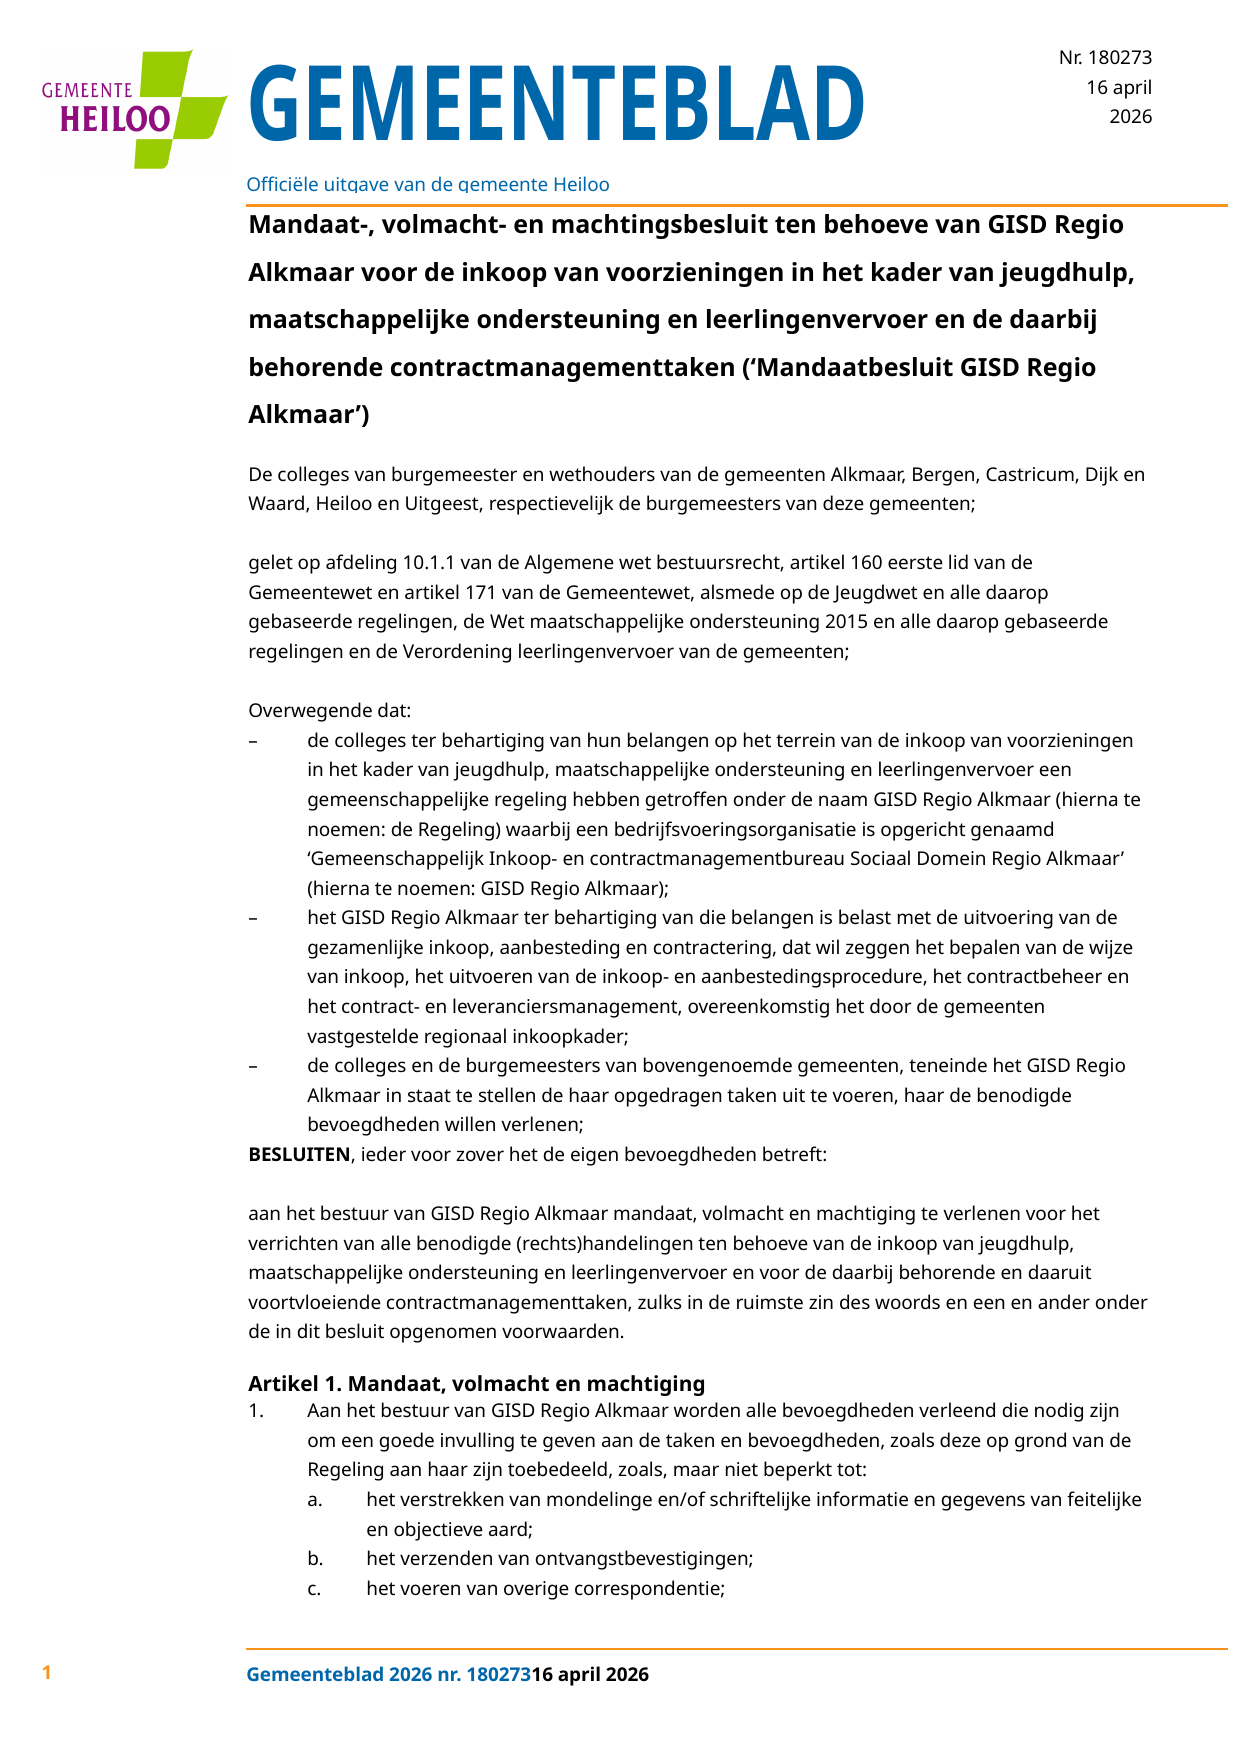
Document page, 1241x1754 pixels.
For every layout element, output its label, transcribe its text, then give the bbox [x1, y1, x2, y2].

text Artikel 1. Mandaat, volmacht en machtiging [248, 1369, 1152, 1397]
list het GISD Regio Alkmaar ter behartiging van die belangen is belast met de uitvoering van de gezamenlijke inkoop, aanbesteding en contractering, dat wil zeggen het bepalen van de wijze van inkoop, het uitvoeren van de inkoop- en aanbestedingsprocedure, het contractbeheer en het contract- en leveranciersmanagement, overeenkomstig het door de gemeenten vastgestelde regionaal inkoopkader; [248, 904, 1152, 1048]
text aan het bestuur van GISD Regio Alkmaar mandaat, volmacht en machtiging te verlenen voor het verrichten van alle benodigde (rechts)handelingen ten behoeve van de inkoop van jeugdhulp, maatschappelijke ondersteuning en leerlingenvervoer en voor de daarbij behorende en daaruit voortvloeiende contractmanagementtaken, zulks in de ruimste zin des woords en een en ander onder de in dit besluit opgenomen voorwaarden. [248, 1200, 1152, 1344]
list de colleges ter behartiging van hun belangen op het terrein van de inkoop van voorzieningen in het kader van jeugdhulp, maatschappelijke ondersteuning en leerlingenvervoer een gemeenschappelijke regeling hebben getroffen onder de naam GISD Regio Alkmaar (hierna te noemen: de Regeling) waarbij een bedrijfsvoeringsorganisatie is opgericht genaamd ‘Gemeenschappelijk Inkoop- en contractmanagementbureau Sociaal Domein Regio Alkmaar’ (hierna te noemen: GISD Regio Alkmaar); [248, 727, 1152, 901]
list Aan het bestuur van GISD Regio Alkmaar worden alle bevoegdheden verleend die nodig zijn om een goede invulling te geven aan de taken en bevoegdheden, zoals deze op grond van de Regeling aan haar zijn toebedeeld, zoals, maar niet beperkt tot: [248, 1397, 1152, 1482]
text BESLUITEN, ieder voor zover het de eigen bevoegdheden betreft: [248, 1141, 1152, 1167]
picture [41, 47, 231, 172]
text Overwegende dat: [248, 697, 1152, 723]
list het voeren van overige correspondentie; [307, 1575, 1152, 1601]
list het verzenden van ontvangstbevestigingen; [307, 1545, 1152, 1571]
text gelet op afdeling 10.1.1 van de Algemene wet bestuursrecht, artikel 160 eerste lid van de Gemeentewet en artikel 171 van de Gemeentewet, alsmede op de Jeugdwet en alle daarop gebaseerde regelingen, de Wet maatschappelijke ondersteuning 2015 en alle daarop gebaseerde regelingen en de Verordening leerlingenvervoer van de gemeenten; [248, 549, 1152, 664]
text Mandaat-, volmacht- en machtingsbesluit ten behoeve van GISD Regio Alkmaar voor de inkoop van voorzieningen in het kader van jeugdhulp, maatschappelijke ondersteuning en leerlingenvervoer en de daarbij behorende contractmanagementtaken (‘Mandaatbesluit GISD Regio Alkmaar’) [248, 207, 1152, 431]
list de colleges en de burgemeesters van bovengenoemde gemeenten, teneinde het GISD Regio Alkmaar in staat te stellen de haar opgedragen taken uit te voeren, haar de benodigde bevoegdheden willen verlenen; [248, 1052, 1152, 1137]
list het verstrekken van mondelinge en/of schriftelijke informatie en gegevens van feitelijke en objectieve aard; [307, 1486, 1152, 1542]
text De colleges van burgemeester en wethouders van de gemeenten Alkmaar, Bergen, Castricum, Dijk en Waard, Heiloo en Uitgeest, respectievelijk de burgemeesters van deze gemeenten; [248, 461, 1152, 516]
